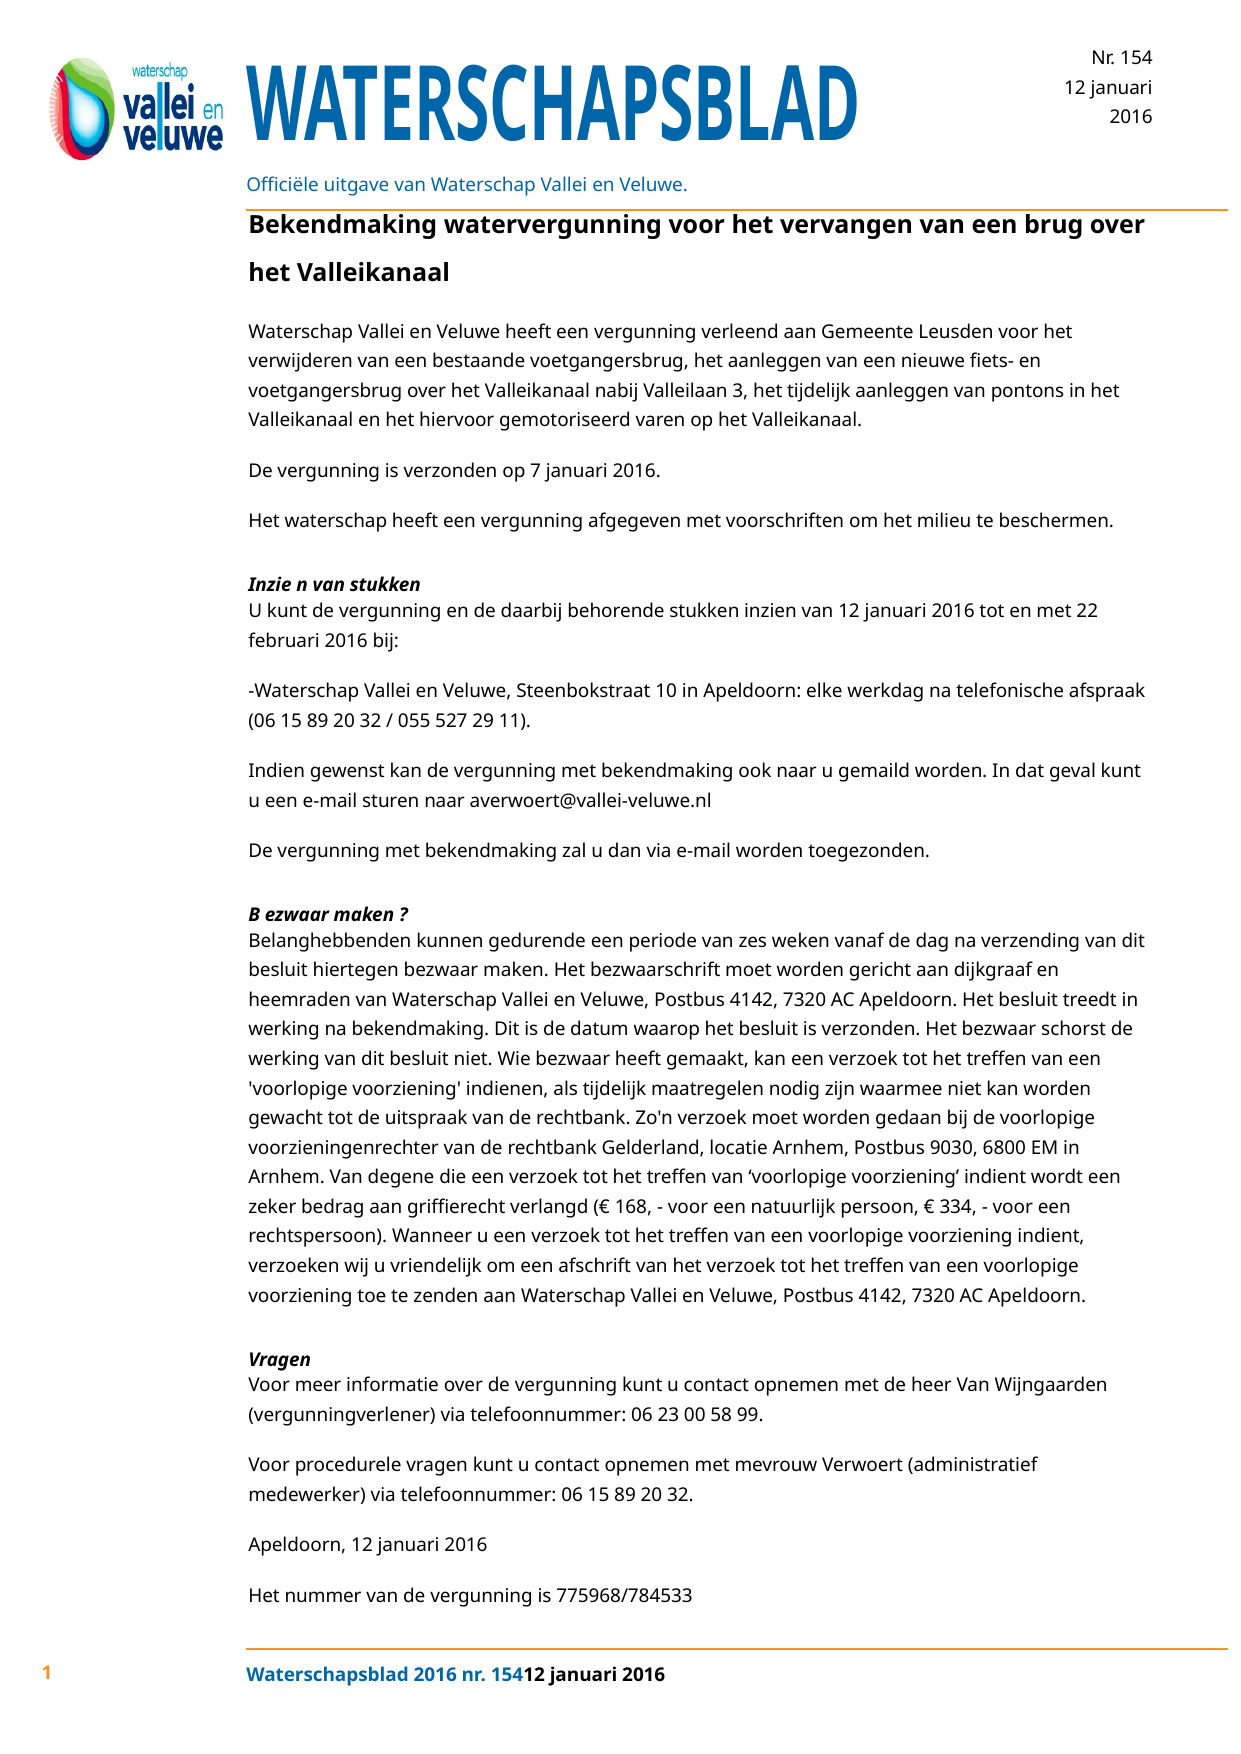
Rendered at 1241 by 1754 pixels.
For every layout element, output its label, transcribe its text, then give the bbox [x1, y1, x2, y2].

text B ezwaar maken ? [248, 901, 1152, 927]
picture [41, 47, 231, 172]
text Waterschap Vallei en Veluwe heeft een vergunning verleend aan Gemeente Leusden voor het verwijderen van een bestaande voetgangersbrug, het aanleggen van een nieuwe fiets- en voetgangersbrug over het Valleikanaal nabij Valleilaan 3, het tijdelijk aanleggen van pontons in het Valleikanaal en het hiervoor gemotoriseerd varen op het Valleikanaal. [248, 318, 1152, 432]
text U kunt de vergunning en de daarbij behorende stukken inzien van 12 januari 2016 tot en met 22 februari 2016 bij: [248, 597, 1152, 652]
text Belanghebbenden kunnen gedurende een periode van zes weken vanaf de dag na verzending van dit besluit hiertegen bezwaar maken. Het bezwaarschrift moet worden gericht aan dijkgraaf en heemraden van Waterschap Vallei en Veluwe, Postbus 4142, 7320 AC Apeldoorn. Het besluit treedt in werking na bekendmaking. Dit is de datum waarop het besluit is verzonden. Het bezwaar schorst de werking van dit besluit niet. Wie bezwaar heeft gemaakt, kan een verzoek tot het treffen van een 'voorlopige voorziening' indienen, als tijdelijk maatregelen nodig zijn waarmee niet kan worden gewacht tot de uitspraak van de rechtbank. Zo'n verzoek moet worden gedaan bij de voorlopige voorzieningenrechter van de rechtbank Gelderland, locatie Arnhem, Postbus 9030, 6800 EM in Arnhem. Van degene die een verzoek tot het treffen van ‘voorlopige voorziening’ indient wordt een zeker bedrag aan griffierecht verlangd (€ 168, - voor een natuurlijk persoon, € 334, - voor een rechtspersoon). Wanneer u een verzoek tot het treffen van een voorlopige voorziening indient, verzoeken wij u vriendelijk om een afschrift van het verzoek tot het treffen van een voorlopige voorziening toe te zenden aan Waterschap Vallei en Veluwe, Postbus 4142, 7320 AC Apeldoorn. [248, 927, 1152, 1308]
text Apeldoorn, 12 januari 2016 [248, 1532, 1152, 1557]
text De vergunning is verzonden op 7 januari 2016. [248, 457, 1152, 483]
text Inzie n van stukken [248, 571, 1152, 597]
text -Waterschap Vallei en Veluwe, Steenbokstraat 10 in Apeldoorn: elke werkdag na telefonische afspraak (06 15 89 20 32 / 055 527 29 11). [248, 677, 1152, 732]
text Het waterschap heeft een vergunning afgegeven met voorschriften om het milieu te beschermen. [248, 507, 1152, 533]
text De vergunning met bekendmaking zal u dan via e-mail worden toegezonden. [248, 837, 1152, 863]
text Bekendmaking watervergunning voor het vervangen van een brug over het Valleikanaal [248, 211, 1152, 288]
text Voor meer informatie over de vergunning kunt u contact opnemen met de heer Van Wijngaarden (vergunningverlener) via telefoonnummer: 06 23 00 58 99. [248, 1372, 1152, 1427]
text Indien gewenst kan de vergunning met bekendmaking ook naar u gemaild worden. In dat geval kunt u een e-mail sturen naar averwoert@vallei-veluwe.nl [248, 757, 1152, 812]
text Voor procedurele vragen kunt u contact opnemen met mevrouw Verwoert (administratief medewerker) via telefoonnummer: 06 15 89 20 32. [248, 1452, 1152, 1507]
text Vragen [248, 1346, 1152, 1372]
text Het nummer van de vergunning is 775968/784533 [248, 1582, 1152, 1608]
